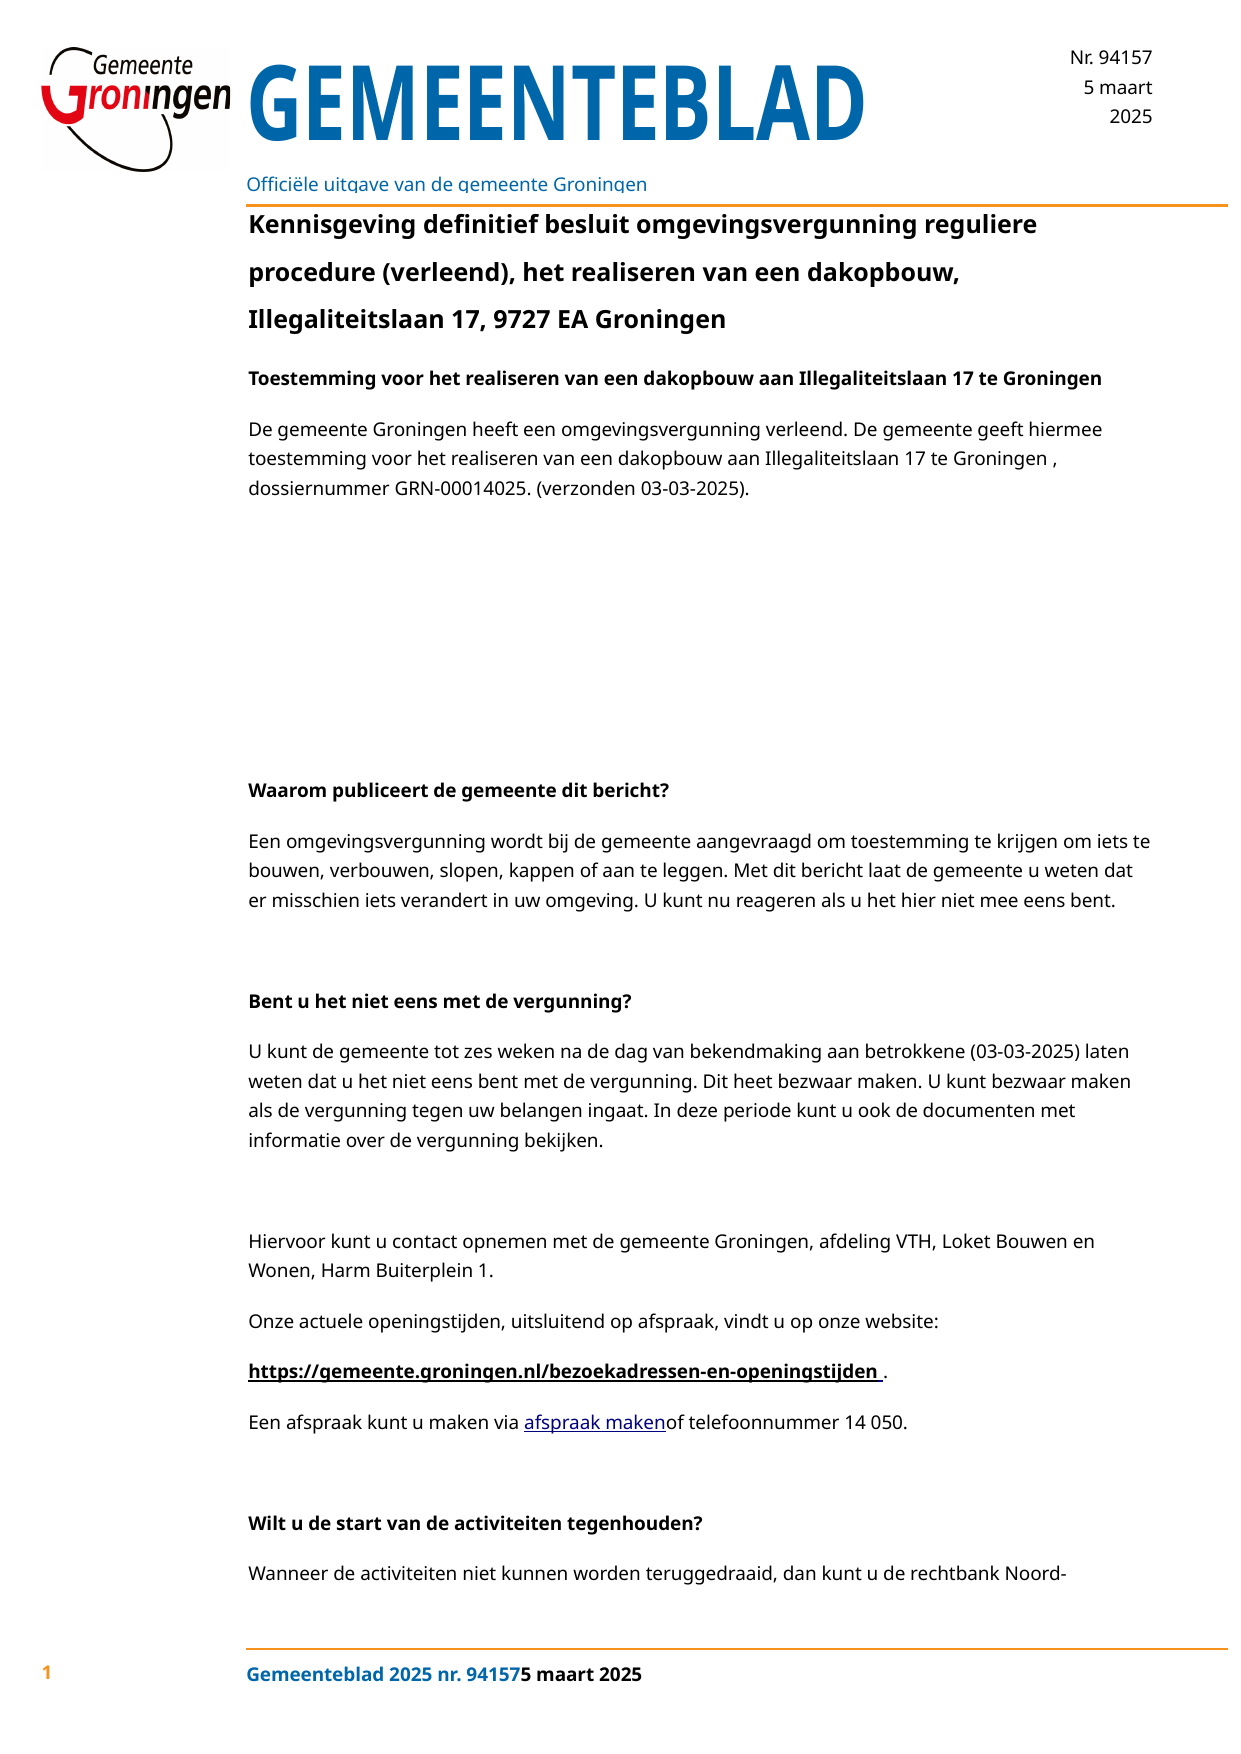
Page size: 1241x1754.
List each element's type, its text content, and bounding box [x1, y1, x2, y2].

text De gemeente Groningen heeft een omgevingsvergunning verleend. De gemeente geeft hiermee toestemming voor het realiseren van een dakopbouw aan Illegaliteitslaan 17 te Groningen , dossiernummer GRN-00014025. (verzonden 03-03-2025). [248, 416, 1152, 501]
text Bent u het niet eens met de vergunning? [248, 988, 1152, 1014]
text U kunt de gemeente tot zes weken na de dag van bekendmaking aan betrokkene (03-03-2025) laten weten dat u het niet eens bent met de vergunning. Dit heet bezwaar maken. U kunt bezwaar maken als de vergunning tegen uw belangen ingaat. In deze periode kunt u ook de documenten met informatie over de vergunning bekijken. [248, 1038, 1152, 1153]
text Een omgevingsvergunning wordt bij de gemeente aangevraagd om toestemming te krijgen om iets te bouwen, verbouwen, slopen, kappen of aan te leggen. Met dit bericht laat de gemeente u weten dat er misschien iets verandert in uw omgeving. U kunt nu reageren als u het hier niet mee eens bent. [248, 828, 1152, 913]
text Een afspraak kunt u maken via afspraak makenof telefoonnummer 14 050. [248, 1409, 1152, 1434]
text Toestemming voor het realiseren van een dakopbouw aan Illegaliteitslaan 17 te Groningen [248, 366, 1152, 391]
text Wilt u de start van de activiteiten tegenhouden? [248, 1510, 1152, 1535]
text Kennisgeving definitief besluit omgevingsvergunning reguliere procedure (verleend), het realiseren van een dakopbouw, Illegaliteitslaan 17, 9727 EA Groningen [248, 207, 1152, 336]
text Hiervoor kunt u contact opnemen met de gemeente Groningen, afdeling VTH, Loket Bouwen en Wonen, Harm Buiterplein 1. [248, 1228, 1152, 1283]
text https://gemeente.groningen.nl/bezoekadressen-en-openingstijden . [248, 1358, 1152, 1384]
picture [41, 47, 231, 172]
text Onze actuele openingstijden, uitsluitend op afspraak, vindt u op onze website: [248, 1308, 1152, 1334]
text Wanneer de activiteiten niet kunnen worden teruggedraaid, dan kunt u de rechtbank Noord- [248, 1560, 1152, 1586]
text Waarom publiceert de gemeente dit bericht? [248, 778, 1152, 803]
